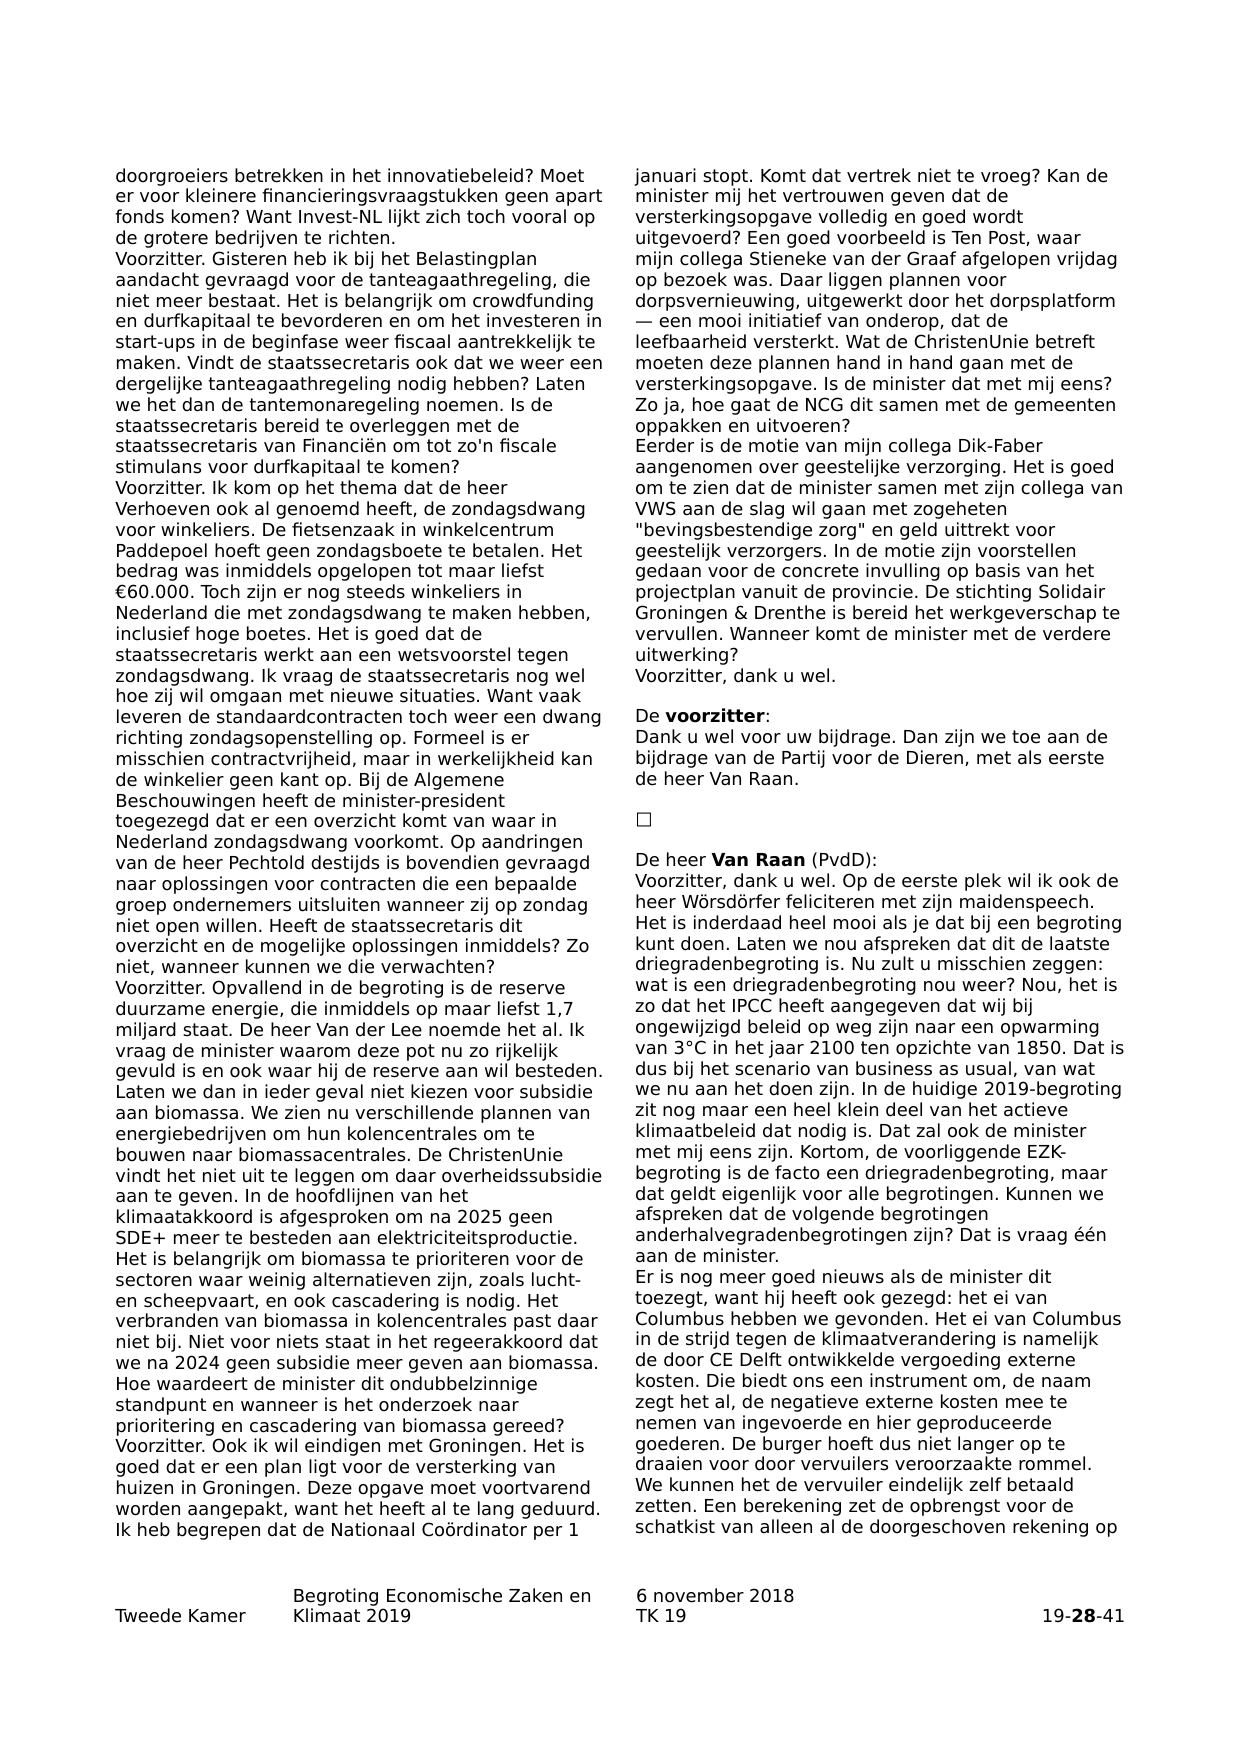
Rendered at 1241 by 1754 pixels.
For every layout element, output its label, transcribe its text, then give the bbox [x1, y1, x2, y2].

text januari stopt. Komt dat vertrek niet te vroeg? Kan de minister mij het vertrouwen geven dat de versterkingsopgave volledig en goed wordt uitgevoerd? Een goed voorbeeld is Ten Post, waar mijn collega Stieneke van der Graaf afgelopen vrijdag op bezoek was. Daar liggen plannen voor dorpsvernieuwing, uitgewerkt door het dorpsplatform — een mooi initiatief van onderop, dat de leefbaarheid versterkt. Wat de ChristenUnie betreft moeten deze plannen hand in hand gaan met de versterkingsopgave. Is de minister dat met mij eens? Zo ja, hoe gaat de NCG dit samen met de gemeenten oppakken en uitvoeren? [635, 165, 1125, 436]
text De voorzitter: [635, 706, 1125, 727]
text Voorzitter, dank u wel. Op de eerste plek wil ik ook de heer Wörsdörfer feliciteren met zijn maidenspeech. Het is inderdaad heel mooi als je dat bij een begroting kunt doen. Laten we nou afspreken dat dit de laatste driegradenbegroting is. Nu zult u misschien zeggen: wat is een driegradenbegroting nou weer? Nou, het is zo dat het IPCC heeft aangegeven dat wij bij ongewijzigd beleid op weg zijn naar een opwarming van 3°C in het jaar 2100 ten opzichte van 1850. Dat is dus bij het scenario van business as usual, van wat we nu aan het doen zijn. In de huidige 2019-begroting zit nog maar een heel klein deel van het actieve klimaatbeleid dat nodig is. Dat zal ook de minister met mij eens zijn. Kortom, de voorliggende EZK-begroting is de facto een driegradenbegroting, maar dat geldt eigenlijk voor alle begrotingen. Kunnen we afspreken dat de volgende begrotingen anderhalvegradenbegrotingen zijn? Dat is vraag één aan de minister. [635, 871, 1125, 1267]
text Voorzitter. Gisteren heb ik bij het Belastingplan aandacht gevraagd voor de tanteagaathregeling, die niet meer bestaat. Het is belangrijk om crowdfunding en durfkapitaal te bevorderen en om het investeren in start-ups in de beginfase weer fiscaal aantrekkelijk te maken. Vindt de staatssecretaris ook dat we weer een dergelijke tanteagaathregeling nodig hebben? Laten we het dan de tantemonaregeling noemen. Is de staatssecretaris bereid te overleggen met de staatssecretaris van Financiën om tot zo'n fiscale stimulans voor durfkapitaal te komen? [115, 249, 605, 478]
text Voorzitter. Opvallend in de begroting is de reserve duurzame energie, die inmiddels op maar liefst 1,7 miljard staat. De heer Van der Lee noemde het al. Ik vraag de minister waarom deze pot nu zo rijkelijk gevuld is en ook waar hij de reserve aan wil besteden. Laten we dan in ieder geval niet kiezen voor subsidie aan biomassa. We zien nu verschillende plannen van energiebedrijven om hun kolencentrales om te bouwen naar biomassacentrales. De ChristenUnie vindt het niet uit te leggen om daar overheidssubsidie aan te geven. In de hoofdlijnen van het klimaatakkoord is afgesproken om na 2025 geen SDE+ meer te besteden aan elektriciteitsproductie. Het is belangrijk om biomassa te prioriteren voor de sectoren waar weinig alternatieven zijn, zoals lucht- en scheepvaart, en ook cascadering is nodig. Het verbranden van biomassa in kolencentrales past daar niet bij. Niet voor niets staat in het regeerakkoord dat we na 2024 geen subsidie meer geven aan biomassa. Hoe waardeert de minister dit ondubbelzinnige standpunt en wanneer is het onderzoek naar prioritering en cascadering van biomassa gereed? [115, 978, 605, 1436]
text Er is nog meer goed nieuws als de minister dit toezegt, want hij heeft ook gezegd: het ei van Columbus hebben we gevonden. Het ei van Columbus in de strijd tegen de klimaatverandering is namelijk de door CE Delft ontwikkelde vergoeding externe kosten. Die biedt ons een instrument om, de naam zegt het al, de negatieve externe kosten mee te nemen van ingevoerde en hier geproduceerde goederen. De burger hoeft dus niet langer op te draaien voor door vervuilers veroorzaakte rommel. We kunnen het de vervuiler eindelijk zelf betaald zetten. Een berekening zet de opbrengst voor de schatkist van alleen al de doorgeschoven rekening op [635, 1267, 1125, 1537]
text Voorzitter. Ik kom op het thema dat de heer Verhoeven ook al genoemd heeft, de zondagsdwang voor winkeliers. De fietsenzaak in winkelcentrum Paddepoel hoeft geen zondagsboete te betalen. Het bedrag was inmiddels opgelopen tot maar liefst €60.000. Toch zijn er nog steeds winkeliers in Nederland die met zondagsdwang te maken hebben, inclusief hoge boetes. Het is goed dat de staatssecretaris werkt aan een wetsvoorstel tegen zondagsdwang. Ik vraag de staatssecretaris nog wel hoe zij wil omgaan met nieuwe situaties. Want vaak leveren de standaardcontracten toch weer een dwang richting zondagsopenstelling op. Formeel is er misschien contractvrijheid, maar in werkelijkheid kan de winkelier geen kant op. Bij de Algemene Beschouwingen heeft de minister-president toegezegd dat er een overzicht komt van waar in Nederland zondagsdwang voorkomt. Op aandringen van de heer Pechtold destijds is bovendien gevraagd naar oplossingen voor contracten die een bepaalde groep ondernemers uitsluiten wanneer zij op zondag niet open willen. Heeft de staatssecretaris dit overzicht en de mogelijke oplossingen inmiddels? Zo niet, wanneer kunnen we die verwachten? [115, 478, 605, 978]
text Eerder is de motie van mijn collega Dik-Faber aangenomen over geestelijke verzorging. Het is goed om te zien dat de minister samen met zijn collega van VWS aan de slag wil gaan met zogeheten "bevingsbestendige zorg" en geld uittrekt voor geestelijk verzorgers. In de motie zijn voorstellen gedaan voor de concrete invulling op basis van het projectplan vanuit de provincie. De stichting Solidair Groningen & Drenthe is bereid het werkgeverschap te vervullen. Wanneer komt de minister met de verdere uitwerking? [635, 436, 1125, 665]
text Dank u wel voor uw bijdrage. Dan zijn we toe aan de bijdrage van de Partij voor de Dieren, met als eerste de heer Van Raan. [635, 727, 1125, 789]
text Voorzitter, dank u wel. [635, 665, 1125, 686]
text doorgroeiers betrekken in het innovatiebeleid? Moet er voor kleinere financieringsvraagstukken geen apart fonds komen? Want Invest-NL lijkt zich toch vooral op de grotere bedrijven te richten. [115, 165, 605, 249]
text Voorzitter. Ook ik wil eindigen met Groningen. Het is goed dat er een plan ligt voor de versterking van huizen in Groningen. Deze opgave moet voortvarend worden aangepakt, want het heeft al te lang geduurd. Ik heb begrepen dat de Nationaal Coördinator per 1 [115, 1436, 605, 1540]
text De heer Van Raan (PvdD): [635, 850, 1125, 871]
text ⬜ [635, 809, 1125, 830]
